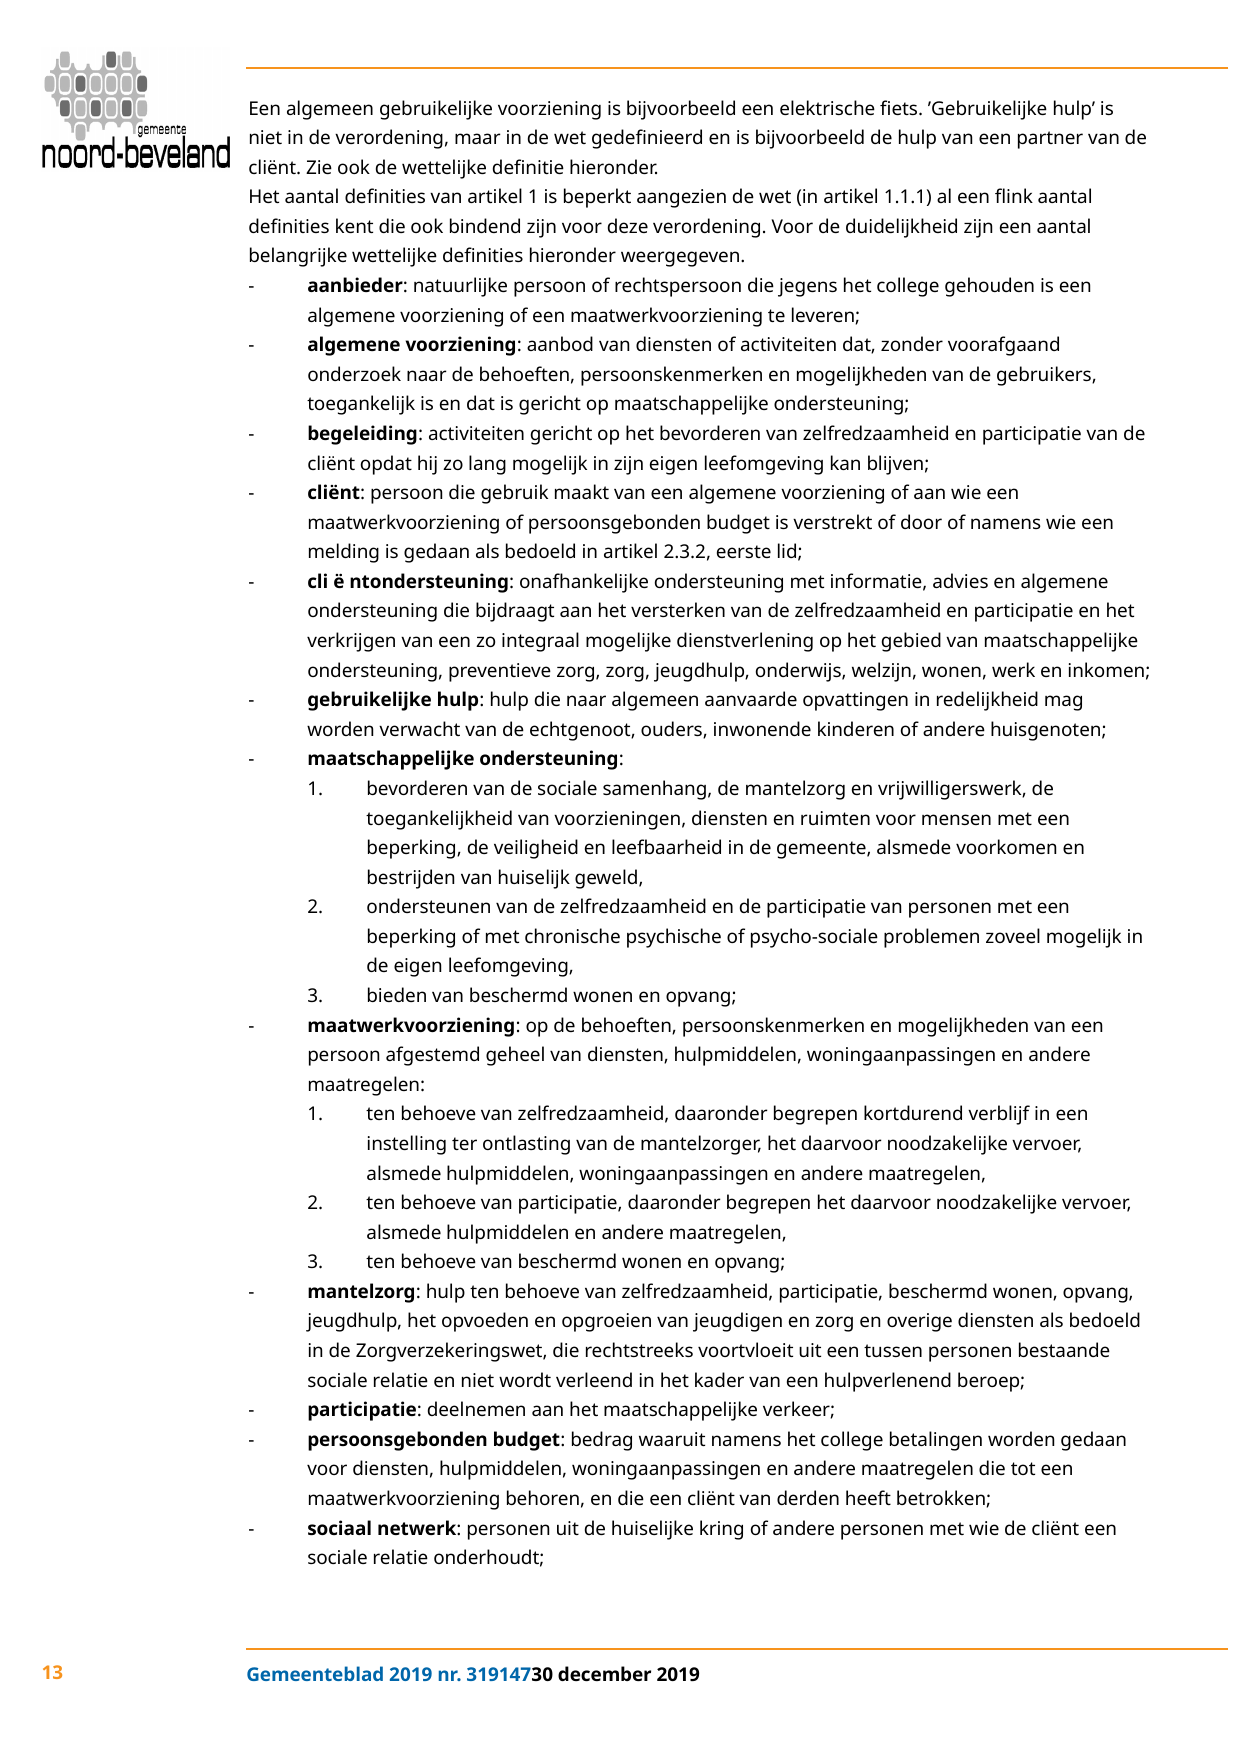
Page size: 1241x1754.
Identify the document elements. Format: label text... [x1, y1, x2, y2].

picture [41, 47, 231, 172]
list gebruikelijke hulp: hulp die naar algemeen aanvaarde opvattingen in redelijkheid mag worden verwacht van de echtgenoot, ouders, inwonende kinderen of andere huisgenoten; [248, 686, 1152, 742]
text Een algemeen gebruikelijke voorziening is bijvoorbeeld een elektrische fiets. ’Gebruikelijke hulp’ is niet in de verordening, maar in de wet gedefinieerd en is bijvoorbeeld de hulp van een partner van de cliënt. Zie ook de wettelijke definitie hieronder. [248, 95, 1152, 180]
list ondersteunen van de zelfredzaamheid en de participatie van personen met een beperking of met chronische psychische of psycho-sociale problemen zoveel mogelijk in de eigen leefomgeving, [307, 893, 1152, 978]
list ten behoeve van participatie, daaronder begrepen het daarvoor noodzakelijke vervoer, alsmede hulpmiddelen en andere maatregelen, [307, 1189, 1152, 1245]
list bieden van beschermd wonen en opvang; [307, 982, 1152, 1008]
list ten behoeve van beschermd wonen en opvang; [307, 1248, 1152, 1274]
list algemene voorziening: aanbod van diensten of activiteiten dat, zonder voorafgaand onderzoek naar de behoeften, persoonskenmerken en mogelijkheden van de gebruikers, toegankelijk is en dat is gericht op maatschappelijke ondersteuning; [248, 331, 1152, 416]
list maatwerkvoorziening: op de behoeften, persoonskenmerken en mogelijkheden van een persoon afgestemd geheel van diensten, hulpmiddelen, woningaanpassingen en andere maatregelen: [248, 1012, 1152, 1097]
list persoonsgebonden budget: bedrag waaruit namens het college betalingen worden gedaan voor diensten, hulpmiddelen, woningaanpassingen en andere maatregelen die tot een maatwerkvoorziening behoren, en die een cliënt van derden heeft betrokken; [248, 1426, 1152, 1511]
list participatie: deelnemen aan het maatschappelijke verkeer; [248, 1396, 1152, 1422]
list ten behoeve van zelfredzaamheid, daaronder begrepen kortdurend verblijf in een instelling ter ontlasting van de mantelzorger, het daarvoor noodzakelijke vervoer, alsmede hulpmiddelen, woningaanpassingen en andere maatregelen, [307, 1101, 1152, 1186]
list maatschappelijke ondersteuning: [248, 746, 1152, 771]
list bevorderen van de sociale samenhang, de mantelzorg en vrijwilligerswerk, de toegankelijkheid van voorzieningen, diensten en ruimten voor mensen met een beperking, de veiligheid en leefbaarheid in de gemeente, alsmede voorkomen en bestrijden van huiselijk geweld, [307, 775, 1152, 890]
list sociaal netwerk: personen uit de huiselijke kring of andere personen met wie de cliënt een sociale relatie onderhoudt; [248, 1515, 1152, 1570]
list mantelzorg: hulp ten behoeve van zelfredzaamheid, participatie, beschermd wonen, opvang, jeugdhulp, het opvoeden en opgroeien van jeugdigen en zorg en overige diensten als bedoeld in de Zorgverzekeringswet, die rechtstreeks voortvloeit uit een tussen personen bestaande sociale relatie en niet wordt verleend in het kader van een hulpverlenend beroep; [248, 1278, 1152, 1393]
list begeleiding: activiteiten gericht op het bevorderen van zelfredzaamheid en participatie van de cliënt opdat hij zo lang mogelijk in zijn eigen leefomgeving kan blijven; [248, 420, 1152, 476]
list cli ë ntondersteuning: onafhankelijke ondersteuning met informatie, advies en algemene ondersteuning die bijdraagt aan het versterken van de zelfredzaamheid en participatie en het verkrijgen van een zo integraal mogelijke dienstverlening op het gebied van maatschappelijke ondersteuning, preventieve zorg, zorg, jeugdhulp, onderwijs, welzijn, wonen, werk en inkomen; [248, 568, 1152, 683]
list aanbieder: natuurlijke persoon of rechtspersoon die jegens het college gehouden is een algemene voorziening of een maatwerkvoorziening te leveren; [248, 272, 1152, 328]
list cliënt: persoon die gebruik maakt van een algemene voorziening of aan wie een maatwerkvoorziening of persoonsgebonden budget is verstrekt of door of namens wie een melding is gedaan als bedoeld in artikel 2.3.2, eerste lid; [248, 479, 1152, 564]
text Het aantal definities van artikel 1 is beperkt aangezien de wet (in artikel 1.1.1) al een flink aantal definities kent die ook bindend zijn voor deze verordening. Voor de duidelijkheid zijn een aantal belangrijke wettelijke definities hieronder weergegeven. [248, 183, 1152, 268]
